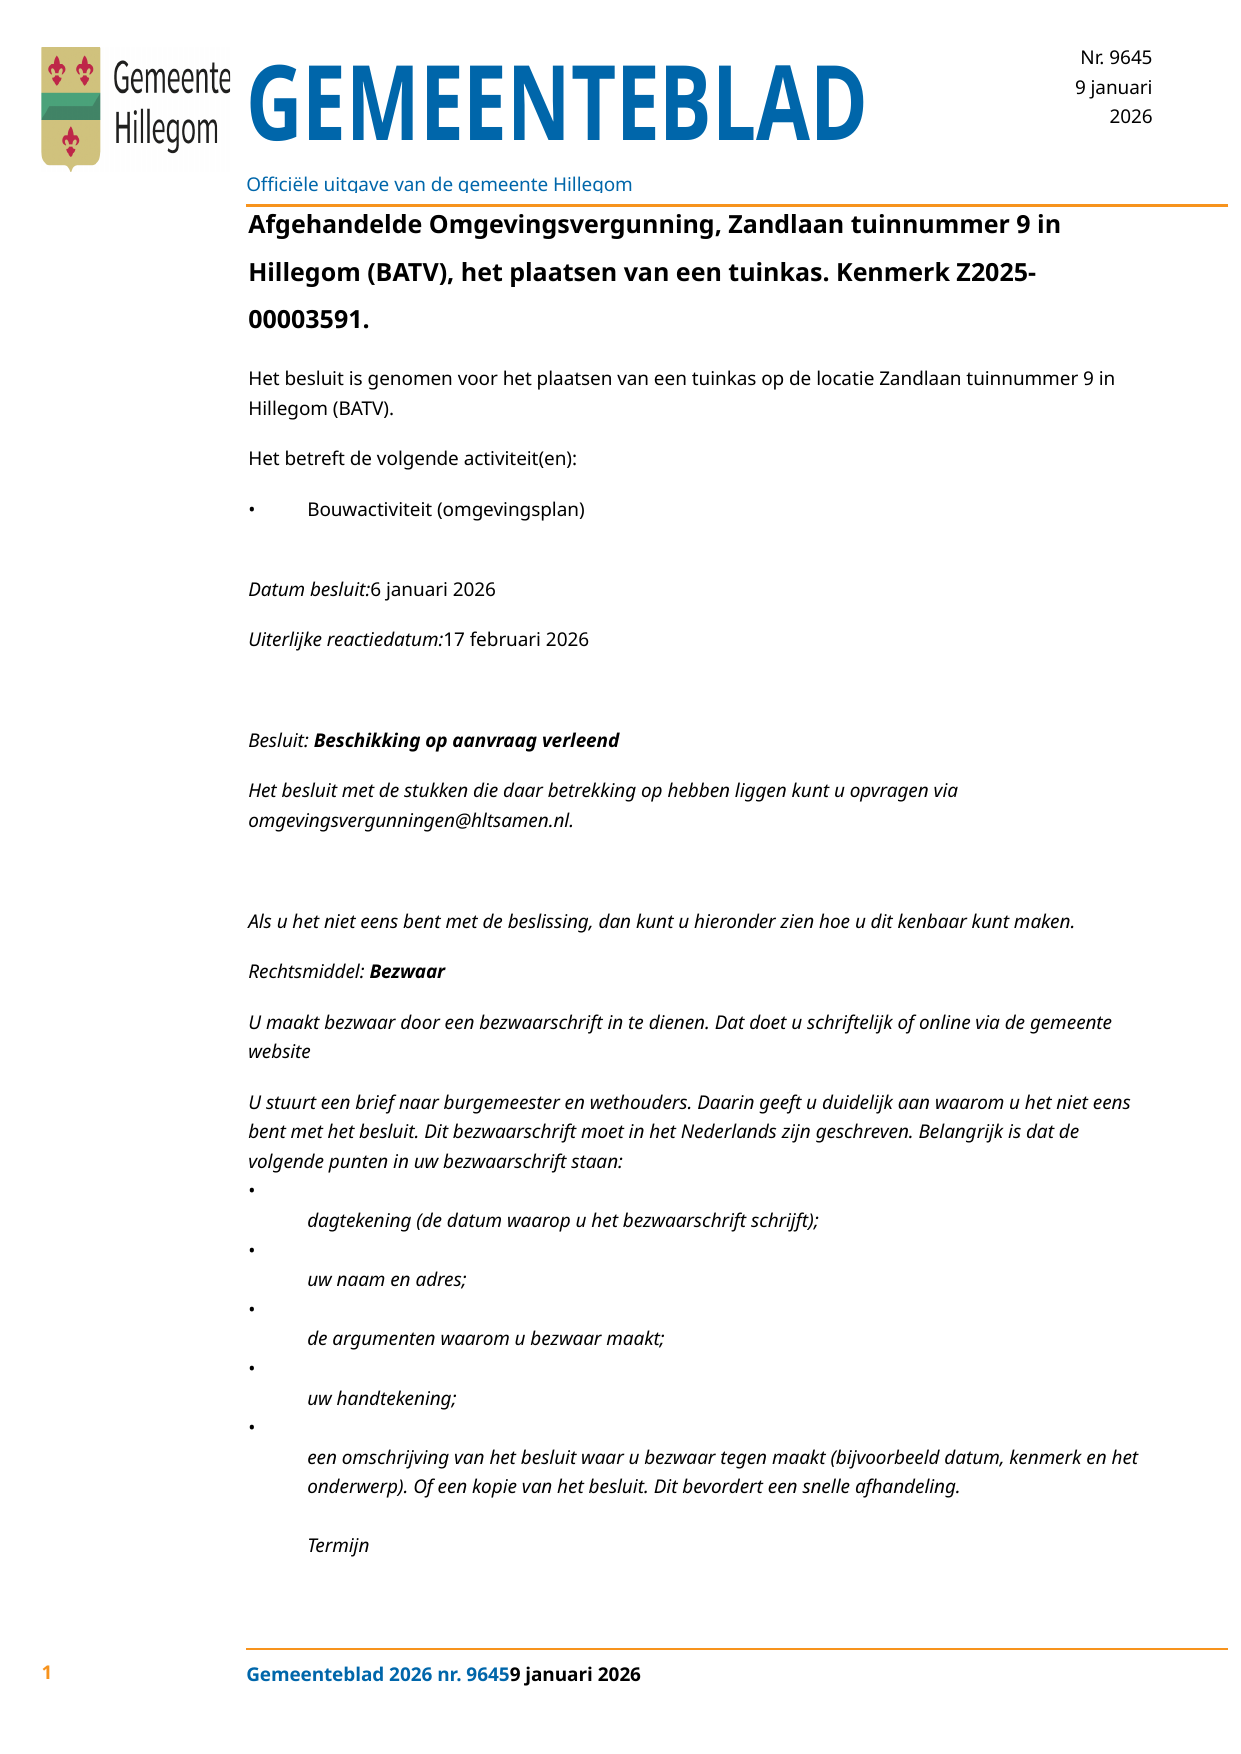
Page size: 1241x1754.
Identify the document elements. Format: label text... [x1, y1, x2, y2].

list uw handtekening; [248, 1385, 1152, 1410]
text Afgehandelde Omgevingsvergunning, Zandlaan tuinnummer 9 in Hillegom (BATV), het plaatsen van een tuinkas. Kenmerk Z2025-00003591. [248, 207, 1152, 336]
list Bouwactiviteit (omgevingsplan) [248, 496, 1152, 522]
list dagtekening (de datum waarop u het bezwaarschrift schrijft); [248, 1207, 1152, 1233]
text Het besluit met de stukken die daar betrekking op hebben liggen kunt u opvragen via omgevingsvergunningen@hltsamen.nl. [248, 778, 1152, 833]
list Termijn [248, 1533, 1152, 1558]
text Het betreft de volgende activiteit(en): [248, 446, 1152, 471]
text Rechtsmiddel: Bezwaar [248, 958, 1152, 984]
text Uiterlijke reactiedatum:17 februari 2026 [248, 626, 1152, 652]
picture [41, 47, 231, 172]
list de argumenten waarom u bezwaar maakt; [248, 1326, 1152, 1351]
text Besluit: Beschikking op aanvraag verleend [248, 727, 1152, 753]
text Datum besluit:6 januari 2026 [248, 576, 1152, 602]
text U stuurt een brief naar burgemeester en wethouders. Daarin geeft u duidelijk aan waarom u het niet eens bent met het besluit. Dit bezwaarschrift moet in het Nederlands zijn geschreven. Belangrijk is dat de volgende punten in uw bezwaarschrift staan: [248, 1089, 1152, 1174]
list uw naam en adres; [248, 1266, 1152, 1292]
list een omschrijving van het besluit waar u bezwaar tegen maakt (bijvoorbeeld datum, kenmerk en het onderwerp). Of een kopie van het besluit. Dit bevordert een snelle afhandeling. [248, 1444, 1152, 1499]
text Het besluit is genomen voor het plaatsen van een tuinkas op de locatie Zandlaan tuinnummer 9 in Hillegom (BATV). [248, 366, 1152, 421]
text Als u het niet eens bent met de beslissing, dan kunt u hieronder zien hoe u dit kenbaar kunt maken. [248, 908, 1152, 934]
text U maakt bezwaar door een bezwaarschrift in te dienen. Dat doet u schriftelijk of online via de gemeente website [248, 1009, 1152, 1064]
